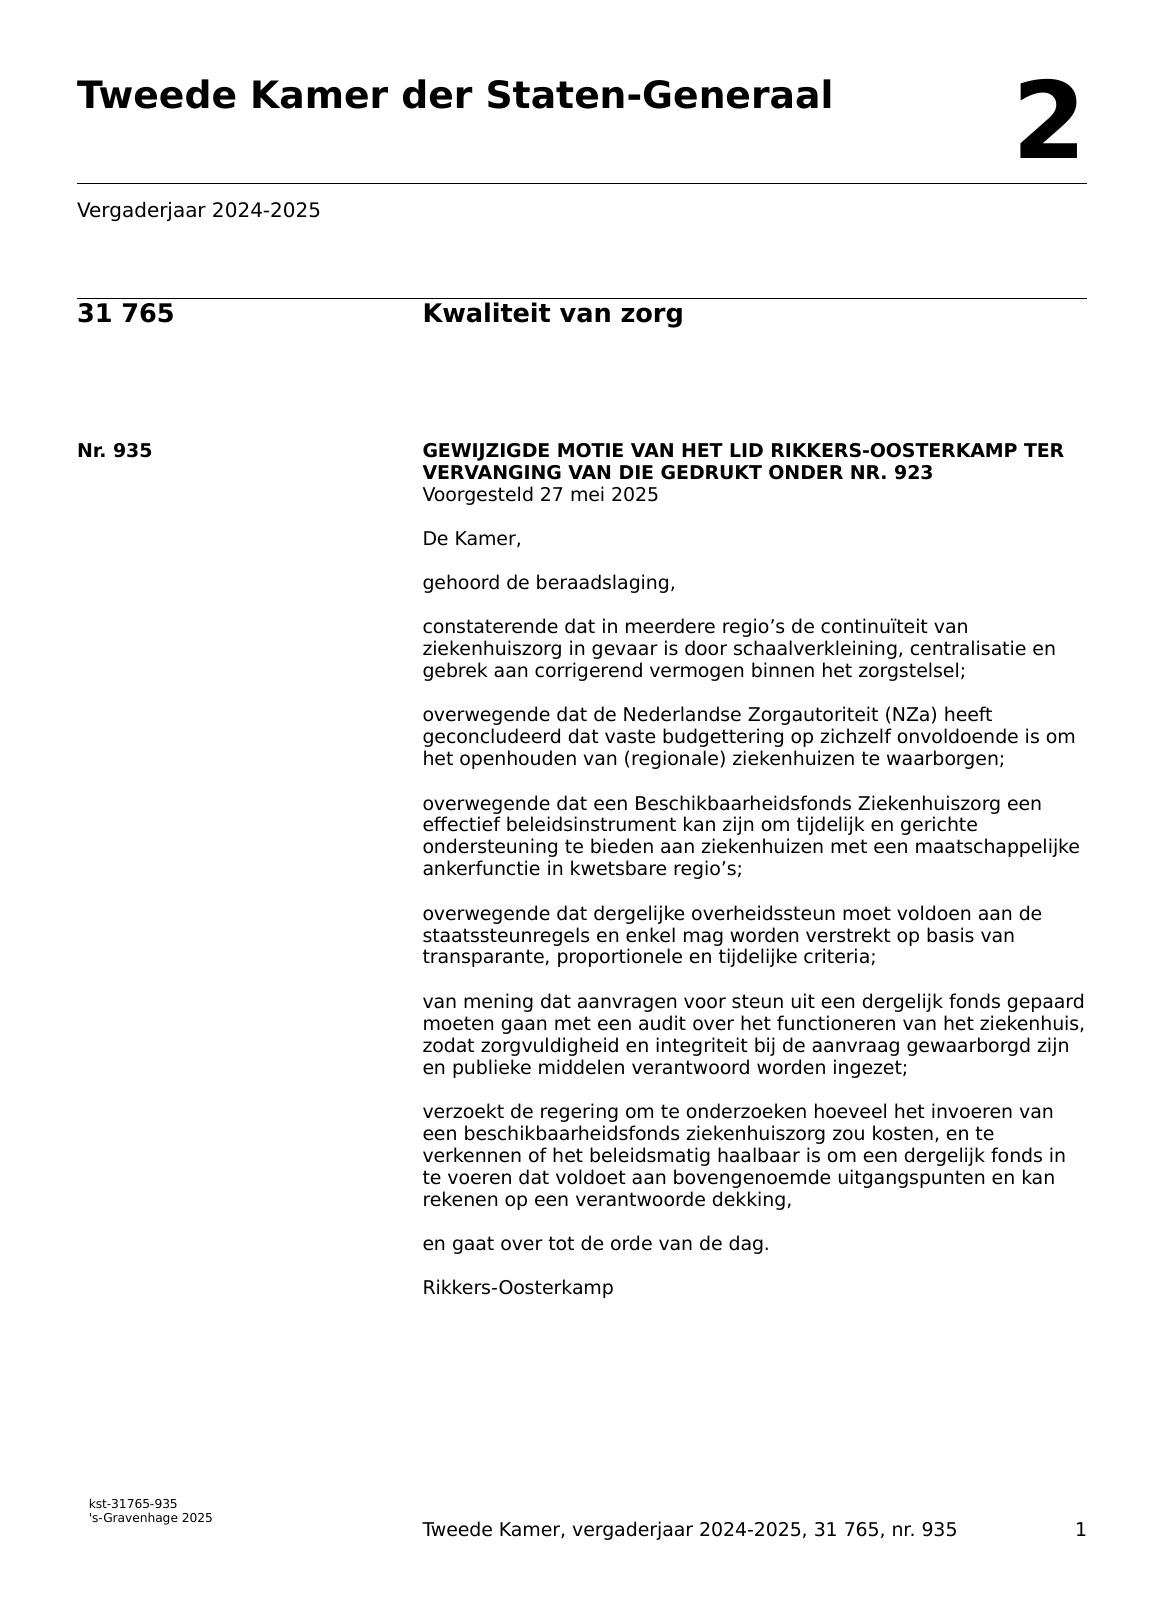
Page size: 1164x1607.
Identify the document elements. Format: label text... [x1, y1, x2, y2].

text De Kamer, [422, 528, 1087, 550]
subtitle Nr. 935 GEWIJZIGDE MOTIE VAN HET LID RIKKERS-OOSTERKAMP TER VERVANGING VAN DIE GEDRUKT ONDER NR. 923 [77, 440, 1087, 484]
text verzoekt de regering om te onderzoeken hoeveel het invoeren van een beschikbaarheidsfonds ziekenhuiszorg zou kosten, en te verkennen of het beleidsmatig haalbaar is om een dergelijk fonds in te voeren dat voldoet aan bovengenoemde uitgangspunten en kan rekenen op een verantwoorde dekking, [422, 1101, 1087, 1211]
text overwegende dat dergelijke overheidssteun moet voldoen aan de staatssteunregels en enkel mag worden verstrekt op basis van transparante, proportionele en tijdelijke criteria; [422, 902, 1087, 968]
text kst-31765-935 [88, 1497, 323, 1511]
text Rikkers-Oosterkamp [422, 1277, 1087, 1299]
text gehoord de beraadslaging, [422, 572, 1087, 594]
table_cell Vergaderjaar 2024-2025 [77, 184, 1087, 298]
table_header 2 [886, 59, 1087, 183]
text overwegende dat de Nederlandse Zorgautoriteit (NZa) heeft geconcludeerd dat vaste budgettering op zichzelf onvoldoende is om het openhouden van (regionale) ziekenhuizen te waarborgen; [422, 704, 1087, 770]
text constaterende dat in meerdere regio’s de continuïteit van ziekenhuiszorg in gevaar is door schaalverkleining, centralisatie en gebrek aan corrigerend vermogen binnen het zorgstelsel; [422, 616, 1087, 682]
table_header Tweede Kamer der Staten-Generaal [77, 59, 886, 183]
text van mening dat aanvragen voor steun uit een dergelijk fonds gepaard moeten gaan met een audit over het functioneren van het ziekenhuis, zodat zorgvuldigheid en integriteit bij de aanvraag gewaarborgd zijn en publieke middelen verantwoord worden ingezet; [422, 991, 1087, 1078]
subtitle 31 765 Kwaliteit van zorg [77, 299, 1087, 329]
text en gaat over tot de orde van de dag. [422, 1233, 1087, 1255]
text Voorgesteld 27 mei 2025 [422, 484, 1087, 506]
text 's-Gravenhage 2025 [88, 1511, 323, 1525]
text overwegende dat een Beschikbaarheidsfonds Ziekenhuiszorg een effectief beleidsinstrument kan zijn om tijdelijk en gerichte ondersteuning te bieden aan ziekenhuizen met een maatschappelijke ankerfunctie in kwetsbare regio’s; [422, 792, 1087, 880]
